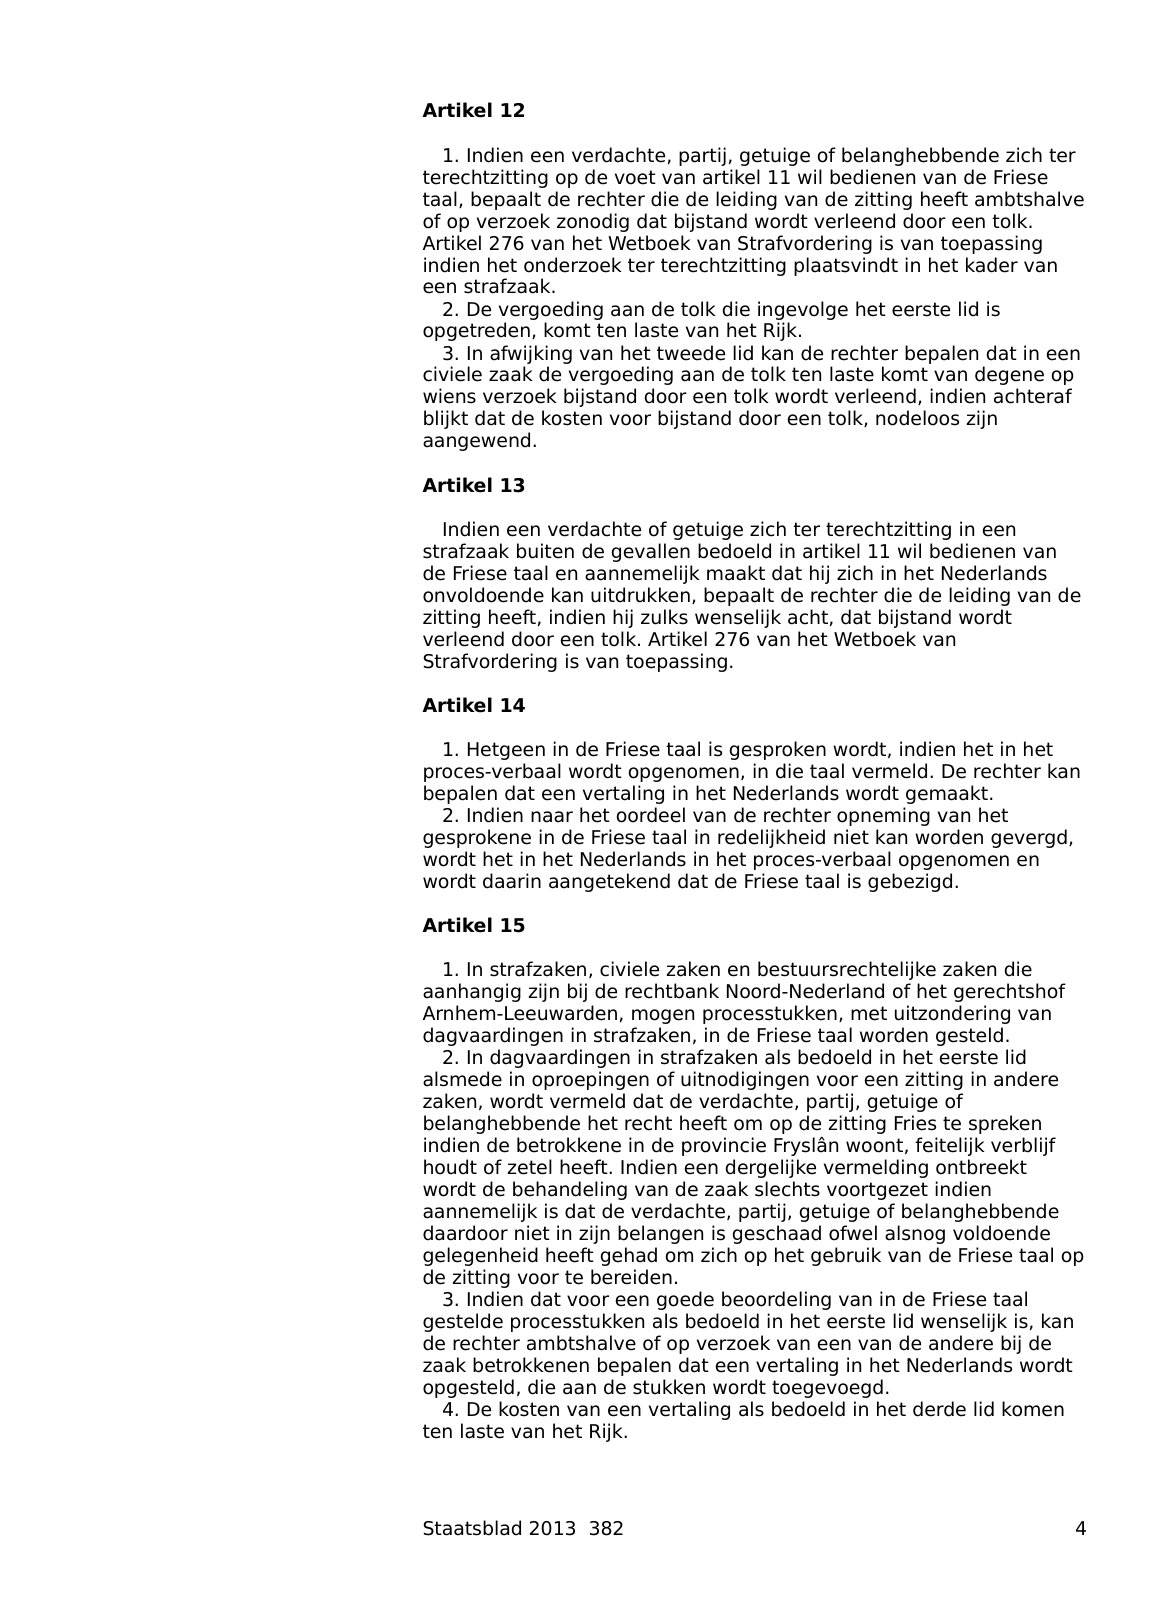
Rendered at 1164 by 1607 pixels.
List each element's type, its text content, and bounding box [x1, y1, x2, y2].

text 1. Indien een verdachte, partij, getuige of belanghebbende zich ter terechtzitting op de voet van artikel 11 wil bedienen van de Friese taal, bepaalt de rechter die de leiding van de zitting heeft ambtshalve of op verzoek zonodig dat bijstand wordt verleend door een tolk. Artikel 276 van het Wetboek van Strafvordering is van toepassing indien het onderzoek ter terechtzitting plaatsvindt in het kader van een strafzaak. [422, 144, 1087, 298]
text 2. Indien naar het oordeel van de rechter opneming van het gesprokene in de Friese taal in redelijkheid niet kan worden gevergd, wordt het in het Nederlands in het proces-verbaal opgenomen en wordt daarin aangetekend dat de Friese taal is gebezigd. [422, 805, 1087, 893]
subtitle Artikel 15 [422, 915, 1087, 937]
text 3. In afwijking van het tweede lid kan de rechter bepalen dat in een civiele zaak de vergoeding aan de tolk ten laste komt van degene op wiens verzoek bijstand door een tolk wordt verleend, indien achteraf blijkt dat de kosten voor bijstand door een tolk, nodeloos zijn aangewend. [422, 342, 1087, 452]
text 1. In strafzaken, civiele zaken en bestuursrechtelijke zaken die aanhangig zijn bij de rechtbank Noord-Nederland of het gerechtshof Arnhem-Leeuwarden, mogen processtukken, met uitzondering van dagvaardingen in strafzaken, in de Friese taal worden gesteld. [422, 959, 1087, 1047]
text 2. De vergoeding aan de tolk die ingevolge het eerste lid is opgetreden, komt ten laste van het Rijk. [422, 298, 1087, 342]
text 4. De kosten van een vertaling als bedoeld in het derde lid komen ten laste van het Rijk. [422, 1399, 1087, 1443]
subtitle Artikel 12 [422, 100, 1087, 122]
text 2. In dagvaardingen in strafzaken als bedoeld in het eerste lid alsmede in oproepingen of uitnodigingen voor een zitting in andere zaken, wordt vermeld dat de verdachte, partij, getuige of belanghebbende het recht heeft om op de zitting Fries te spreken indien de betrokkene in de provincie Fryslân woont, feitelijk verblijf houdt of zetel heeft. Indien een dergelijke vermelding ontbreekt wordt de behandeling van de zaak slechts voortgezet indien aannemelijk is dat de verdachte, partij, getuige of belanghebbende daardoor niet in zijn belangen is geschaad ofwel alsnog voldoende gelegenheid heeft gehad om zich op het gebruik van de Friese taal op de zitting voor te bereiden. [422, 1047, 1087, 1289]
subtitle Artikel 13 [422, 474, 1087, 496]
text 1. Hetgeen in de Friese taal is gesproken wordt, indien het in het proces-verbaal wordt opgenomen, in die taal vermeld. De rechter kan bepalen dat een vertaling in het Nederlands wordt gemaakt. [422, 739, 1087, 805]
text 3. Indien dat voor een goede beoordeling van in de Friese taal gestelde processtukken als bedoeld in het eerste lid wenselijk is, kan de rechter ambtshalve of op verzoek van een van de andere bij de zaak betrokkenen bepalen dat een vertaling in het Nederlands wordt opgesteld, die aan de stukken wordt toegevoegd. [422, 1289, 1087, 1399]
text Indien een verdachte of getuige zich ter terechtzitting in een strafzaak buiten de gevallen bedoeld in artikel 11 wil bedienen van de Friese taal en aannemelijk maakt dat hij zich in het Nederlands onvoldoende kan uitdrukken, bepaalt de rechter die de leiding van de zitting heeft, indien hij zulks wenselijk acht, dat bijstand wordt verleend door een tolk. Artikel 276 van het Wetboek van Strafvordering is van toepassing. [422, 519, 1087, 672]
subtitle Artikel 14 [422, 695, 1087, 717]
